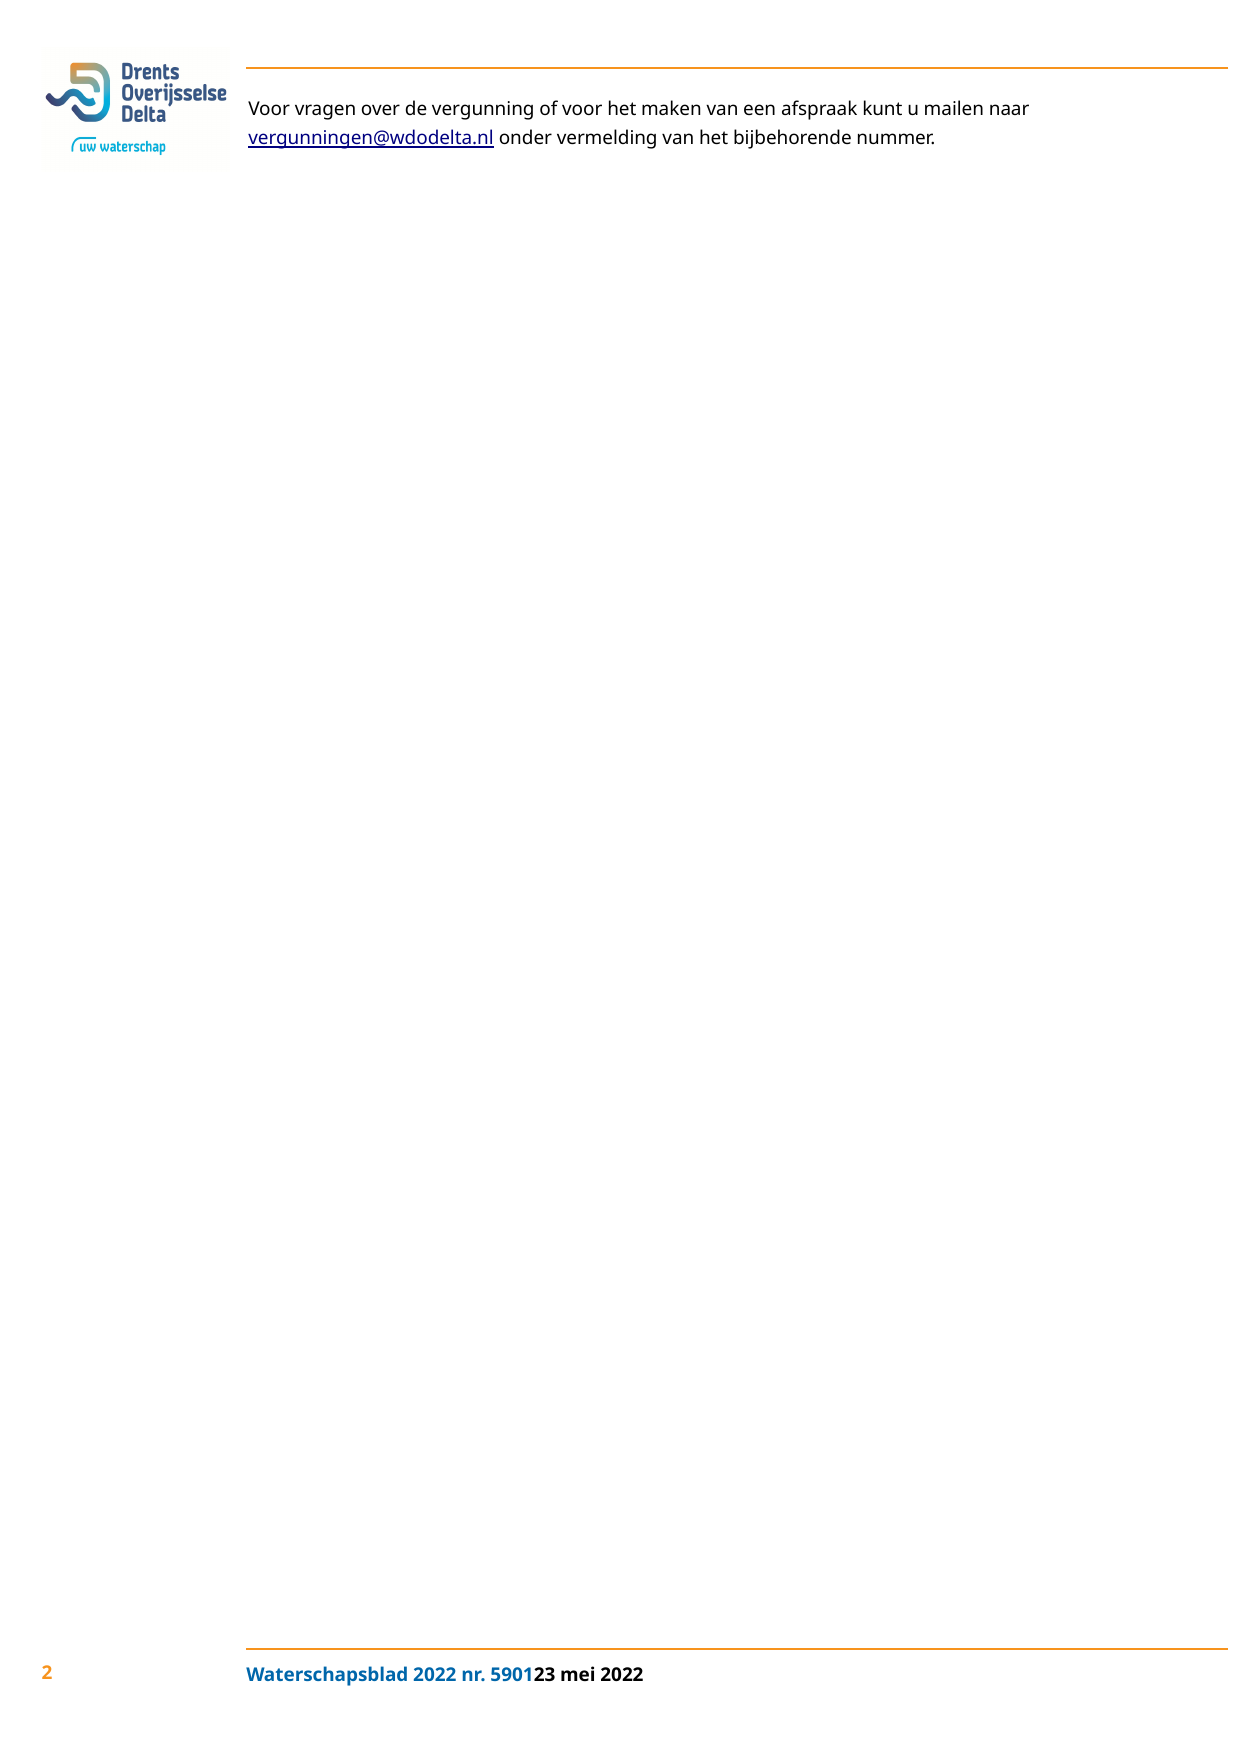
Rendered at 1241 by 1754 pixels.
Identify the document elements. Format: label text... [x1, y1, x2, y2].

text Voor vragen over de vergunning of voor het maken van een afspraak kunt u mailen naar vergunningen@wdodelta.nl onder vermelding van het bijbehorende nummer. [248, 95, 1152, 150]
picture [41, 47, 231, 172]
